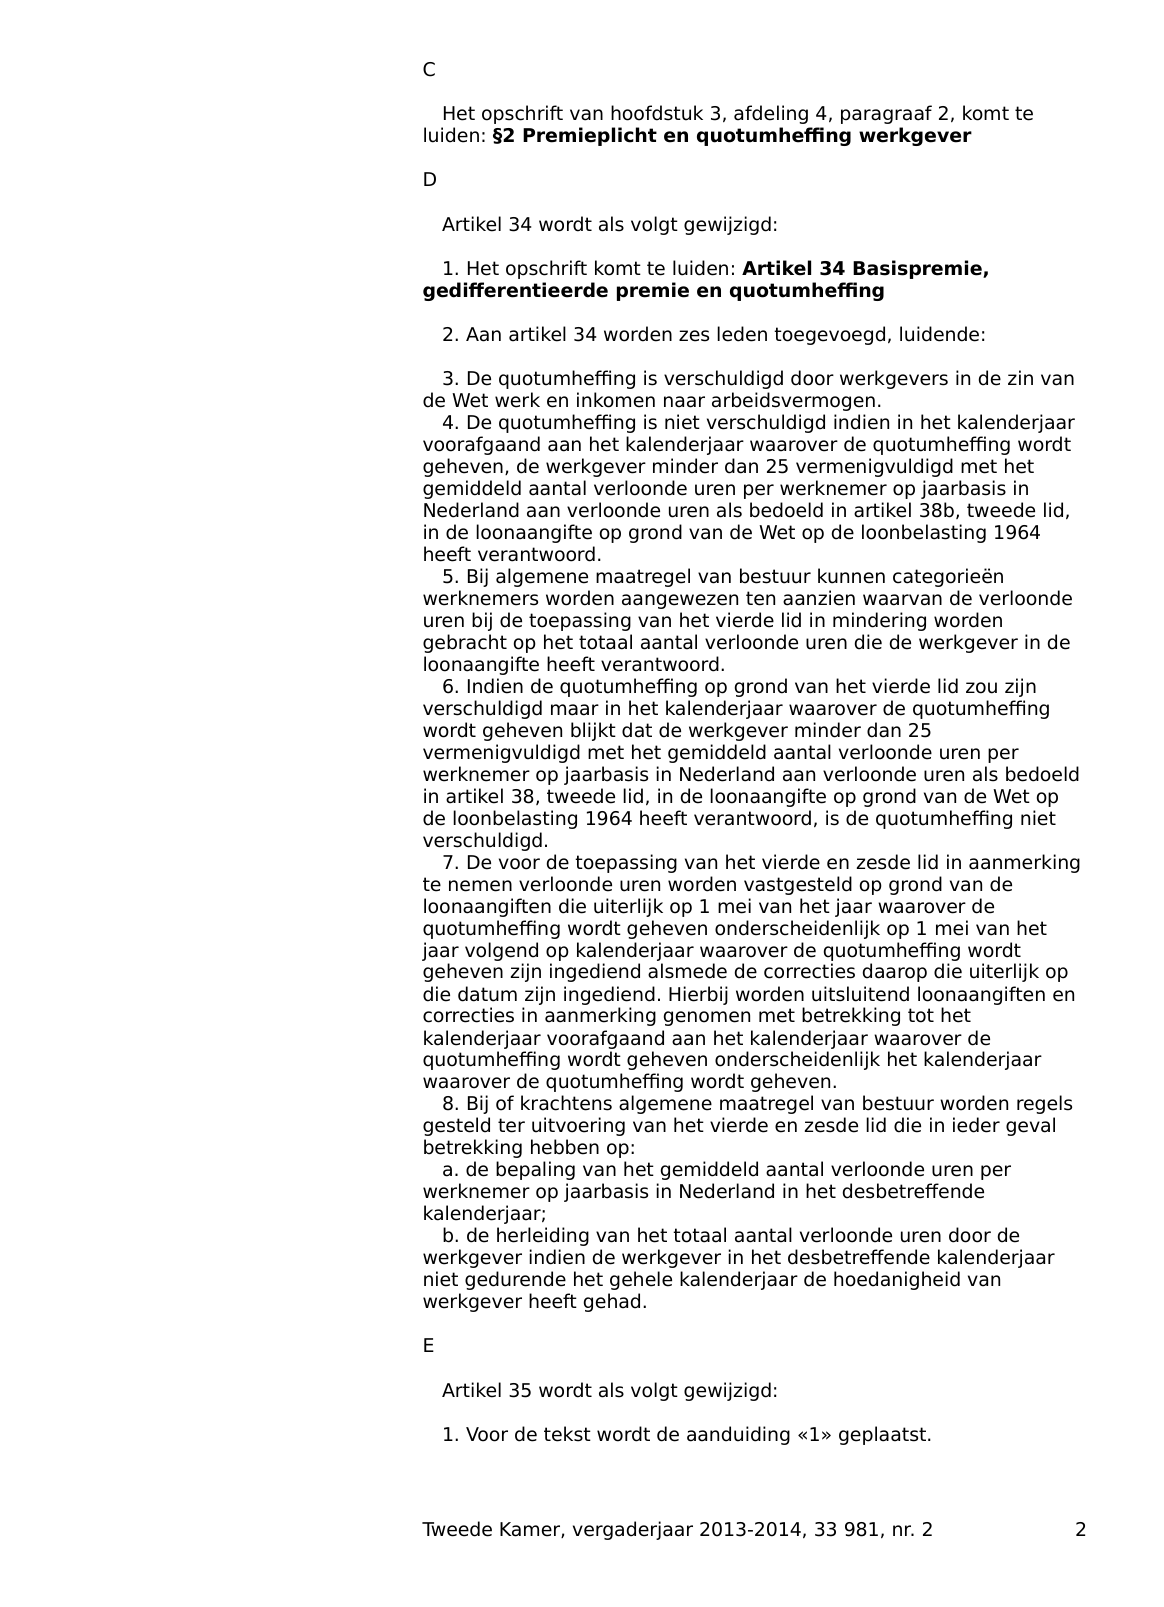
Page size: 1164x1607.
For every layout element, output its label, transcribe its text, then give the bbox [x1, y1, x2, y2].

text a. de bepaling van het gemiddeld aantal verloonde uren per werknemer op jaarbasis in Nederland in het desbetreffende kalenderjaar; [422, 1159, 1087, 1225]
text 2. Aan artikel 34 worden zes leden toegevoegd, luidende: [422, 324, 1087, 346]
text 7. De voor de toepassing van het vierde en zesde lid in aanmerking te nemen verloonde uren worden vastgesteld op grond van de loonaangiften die uiterlijk op 1 mei van het jaar waarover de quotumheffing wordt geheven onderscheidenlijk op 1 mei van het jaar volgend op kalenderjaar waarover de quotumheffing wordt geheven zijn ingediend alsmede de correcties daarop die uiterlijk op die datum zijn ingediend. Hierbij worden uitsluitend loonaangiften en correcties in aanmerking genomen met betrekking tot het kalenderjaar voorafgaand aan het kalenderjaar waarover de quotumheffing wordt geheven onderscheidenlijk het kalenderjaar waarover de quotumheffing wordt geheven. [422, 852, 1087, 1093]
text 3. De quotumheffing is verschuldigd door werkgevers in de zin van de Wet werk en inkomen naar arbeidsvermogen. [422, 368, 1087, 412]
text 1. Voor de tekst wordt de aanduiding «1» geplaatst. [422, 1424, 1087, 1446]
text 8. Bij of krachtens algemene maatregel van bestuur worden regels gesteld ter uitvoering van het vierde en zesde lid die in ieder geval betrekking hebben op: [422, 1093, 1087, 1159]
text Het opschrift van hoofdstuk 3, afdeling 4, paragraaf 2, komt te luiden: §2 Premieplicht en quotumheffing werkgever [422, 103, 1087, 147]
text b. de herleiding van het totaal aantal verloonde uren door de werkgever indien de werkgever in het desbetreffende kalenderjaar niet gedurende het gehele kalenderjaar de hoedanigheid van werkgever heeft gehad. [422, 1225, 1087, 1313]
text E [422, 1335, 1087, 1357]
text Artikel 34 wordt als volgt gewijzigd: [422, 213, 1087, 236]
text Artikel 35 wordt als volgt gewijzigd: [422, 1379, 1087, 1401]
text 1. Het opschrift komt te luiden: Artikel 34 Basispremie, gedifferentieerde premie en quotumheffing [422, 258, 1087, 302]
text 4. De quotumheffing is niet verschuldigd indien in het kalenderjaar voorafgaand aan het kalenderjaar waarover de quotumheffing wordt geheven, de werkgever minder dan 25 vermenigvuldigd met het gemiddeld aantal verloonde uren per werknemer op jaarbasis in Nederland aan verloonde uren als bedoeld in artikel 38b, tweede lid, in de loonaangifte op grond van de Wet op de loonbelasting 1964 heeft verantwoord. [422, 412, 1087, 566]
text D [422, 169, 1087, 191]
text C [422, 59, 1087, 81]
text 5. Bij algemene maatregel van bestuur kunnen categorieën werknemers worden aangewezen ten aanzien waarvan de verloonde uren bij de toepassing van het vierde lid in mindering worden gebracht op het totaal aantal verloonde uren die de werkgever in de loonaangifte heeft verantwoord. [422, 566, 1087, 676]
text 6. Indien de quotumheffing op grond van het vierde lid zou zijn verschuldigd maar in het kalenderjaar waarover de quotumheffing wordt geheven blijkt dat de werkgever minder dan 25 vermenigvuldigd met het gemiddeld aantal verloonde uren per werknemer op jaarbasis in Nederland aan verloonde uren als bedoeld in artikel 38, tweede lid, in de loonaangifte op grond van de Wet op de loonbelasting 1964 heeft verantwoord, is de quotumheffing niet verschuldigd. [422, 676, 1087, 852]
